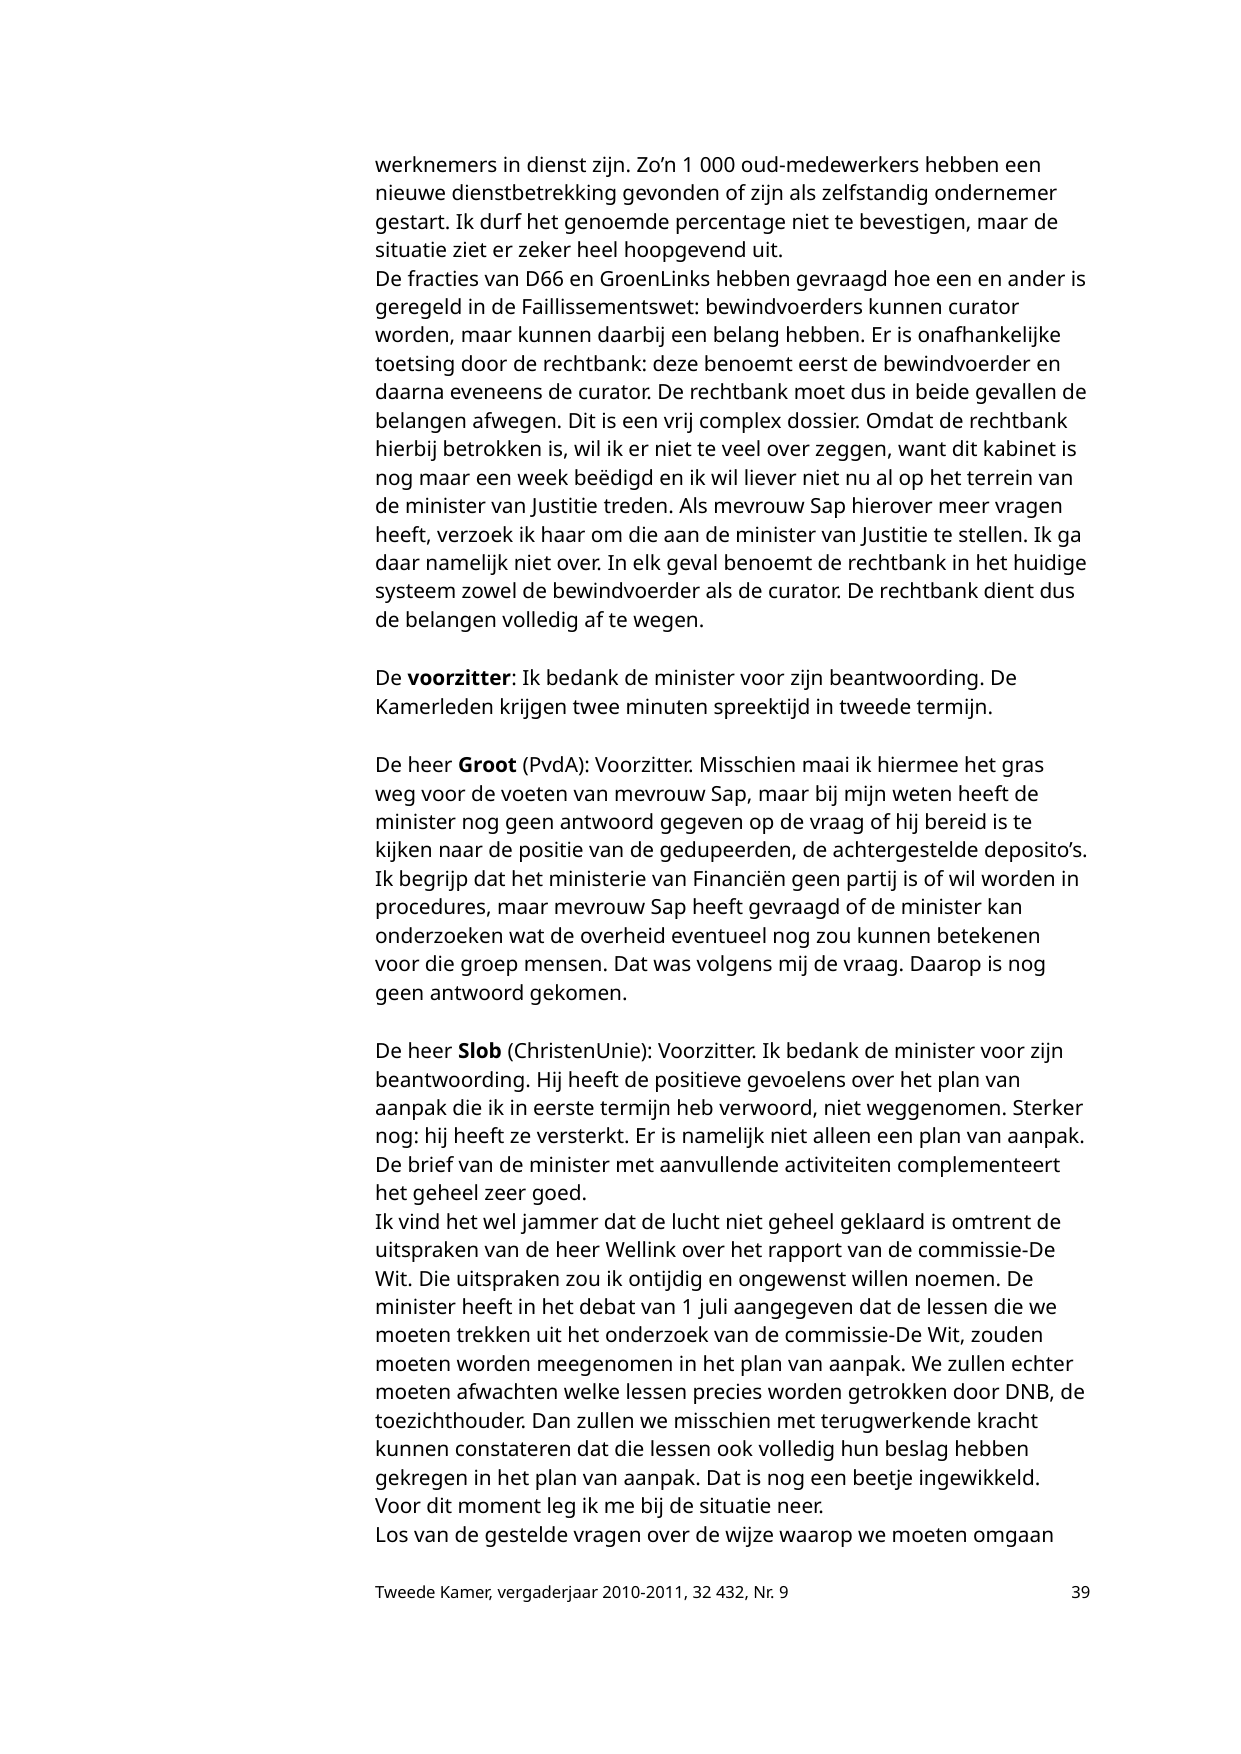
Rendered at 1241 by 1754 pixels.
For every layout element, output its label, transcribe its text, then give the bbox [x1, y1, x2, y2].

text Ik vind het wel jammer dat de lucht niet geheel geklaard is omtrent de uitspraken van de heer Wellink over het rapport van de commissie-De Wit. Die uitspraken zou ik ontijdig en ongewenst willen noemen. De minister heeft in het debat van 1 juli aangegeven dat de lessen die we moeten trekken uit het onderzoek van de commissie-De Wit, zouden moeten worden meegenomen in het plan van aanpak. We zullen echter moeten afwachten welke lessen precies worden getrokken door DNB, de toezichthouder. Dan zullen we misschien met terugwerkende kracht kunnen constateren dat die lessen ook volledig hun beslag hebben gekregen in het plan van aanpak. Dat is nog een beetje ingewikkeld. Voor dit moment leg ik me bij de situatie neer. [375, 1207, 1090, 1520]
text werknemers in dienst zijn. Zo’n 1 000 oud-medewerkers hebben een nieuwe dienstbetrekking gevonden of zijn als zelfstandig ondernemer gestart. Ik durf het genoemde percentage niet te bevestigen, maar de situatie ziet er zeker heel hoopgevend uit. [375, 150, 1090, 264]
text De heer Slob (ChristenUnie): Voorzitter. Ik bedank de minister voor zijn beantwoording. Hij heeft de positieve gevoelens over het plan van aanpak die ik in eerste termijn heb verwoord, niet weggenomen. Sterker nog: hij heeft ze versterkt. Er is namelijk niet alleen een plan van aanpak. De brief van de minister met aanvullende activiteiten complementeert het geheel zeer goed. [375, 1036, 1090, 1207]
text De fracties van D66 en GroenLinks hebben gevraagd hoe een en ander is geregeld in de Faillissementswet: bewindvoerders kunnen curator worden, maar kunnen daarbij een belang hebben. Er is onafhankelijke toetsing door de rechtbank: deze benoemt eerst de bewindvoerder en daarna eveneens de curator. De rechtbank moet dus in beide gevallen de belangen afwegen. Dit is een vrij complex dossier. Omdat de rechtbank hierbij betrokken is, wil ik er niet te veel over zeggen, want dit kabinet is nog maar een week beëdigd en ik wil liever niet nu al op het terrein van de minister van Justitie treden. Als mevrouw Sap hierover meer vragen heeft, verzoek ik haar om die aan de minister van Justitie te stellen. Ik ga daar namelijk niet over. In elk geval benoemt de rechtbank in het huidige systeem zowel de bewindvoerder als de curator. De rechtbank dient dus de belangen volledig af te wegen. [375, 264, 1090, 633]
text De voorzitter: Ik bedank de minister voor zijn beantwoording. De Kamerleden krijgen twee minuten spreektijd in tweede termijn. [375, 663, 1090, 720]
text De heer Groot (PvdA): Voorzitter. Misschien maai ik hiermee het gras weg voor de voeten van mevrouw Sap, maar bij mijn weten heeft de minister nog geen antwoord gegeven op de vraag of hij bereid is te kijken naar de positie van de gedupeerden, de achtergestelde deposito’s. Ik begrijp dat het ministerie van Financiën geen partij is of wil worden in procedures, maar mevrouw Sap heeft gevraagd of de minister kan onderzoeken wat de overheid eventueel nog zou kunnen betekenen voor die groep mensen. Dat was volgens mij de vraag. Daarop is nog geen antwoord gekomen. [375, 750, 1090, 1006]
text Los van de gestelde vragen over de wijze waarop we moeten omgaan [375, 1520, 1090, 1548]
